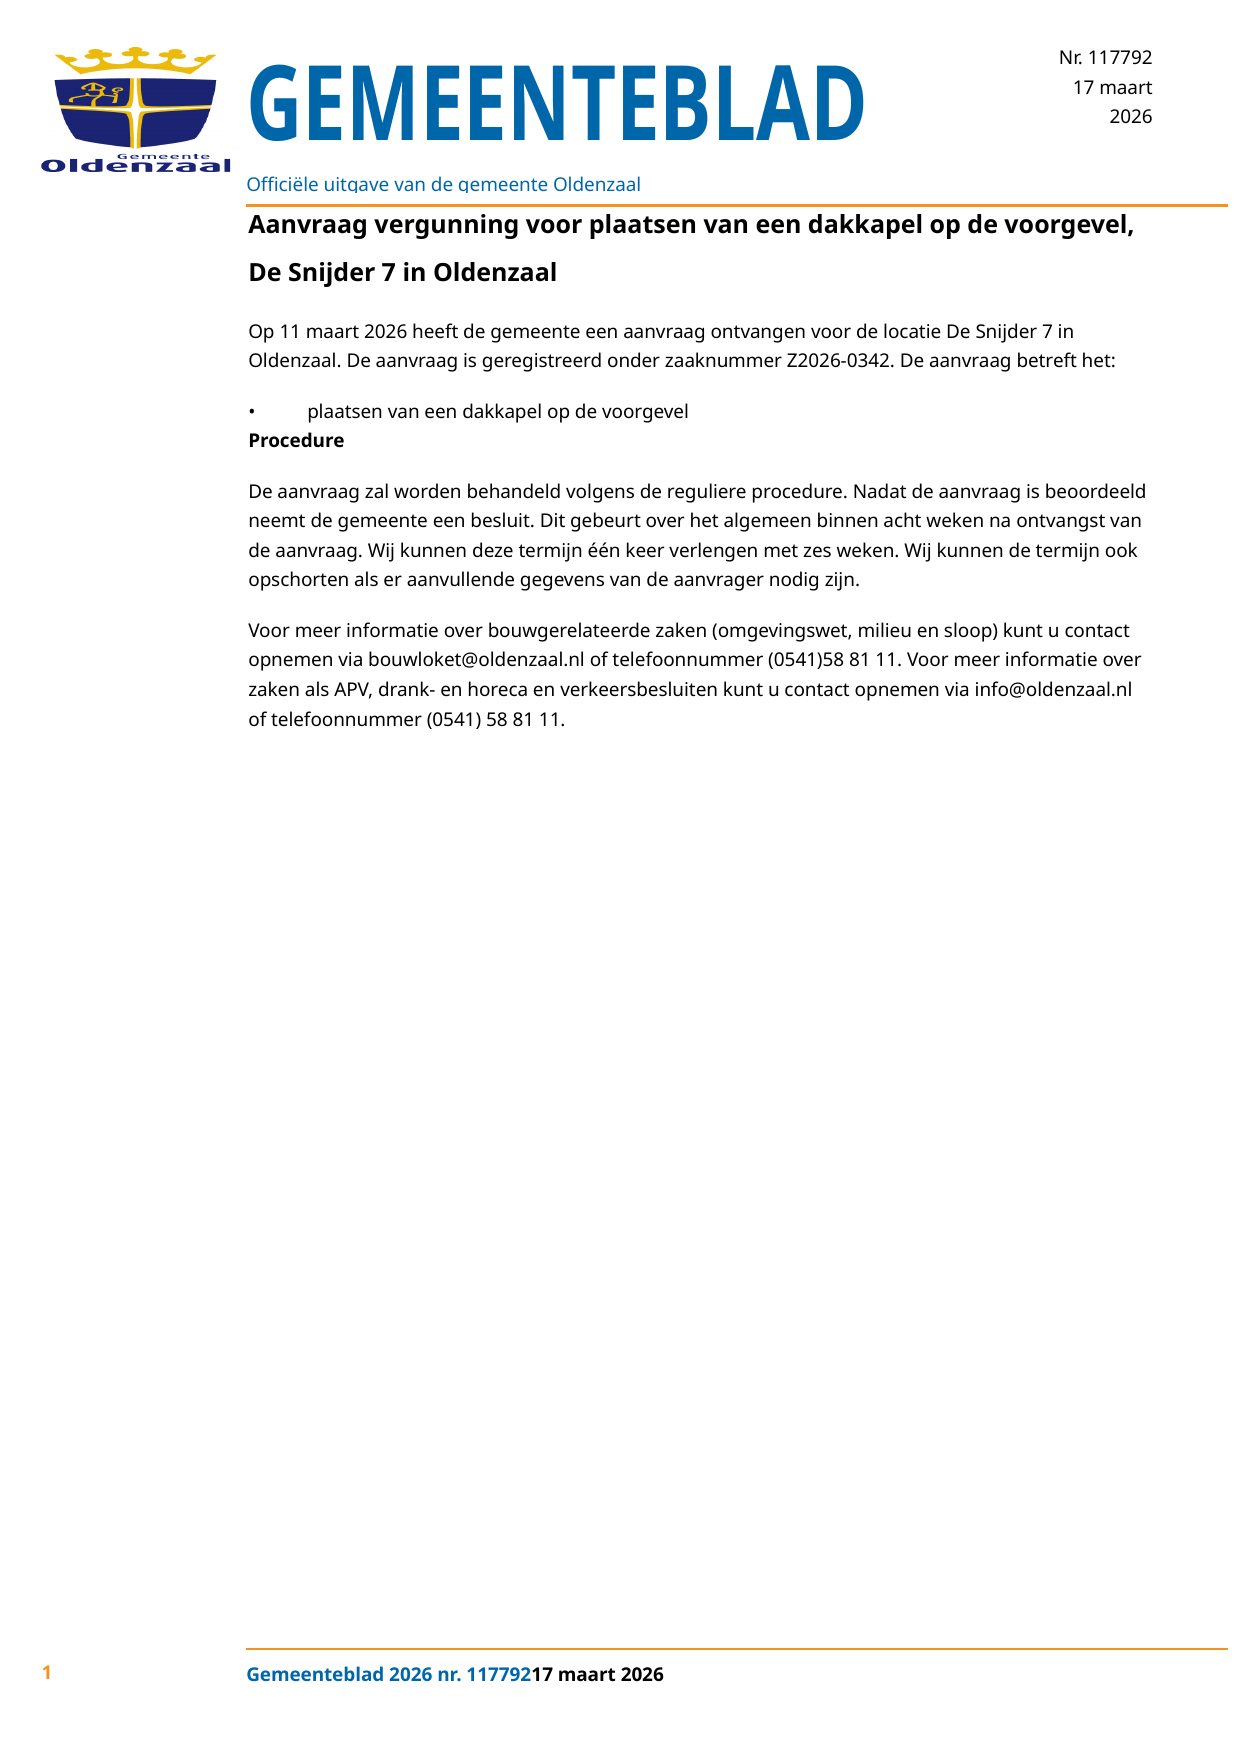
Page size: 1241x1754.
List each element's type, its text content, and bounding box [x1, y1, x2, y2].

list plaatsen van een dakkapel op de voorgevel [248, 398, 1152, 424]
text Procedure [248, 427, 1152, 453]
picture [41, 47, 231, 172]
text Op 11 maart 2026 heeft de gemeente een aanvraag ontvangen voor de locatie De Snijder 7 in Oldenzaal. De aanvraag is geregistreerd onder zaaknummer Z2026-0342. De aanvraag betreft het: [248, 318, 1152, 373]
text De aanvraag zal worden behandeld volgens de reguliere procedure. Nadat de aanvraag is beoordeeld neemt de gemeente een besluit. Dit gebeurt over het algemeen binnen acht weken na ontvangst van de aanvraag. Wij kunnen deze termijn één keer verlengen met zes weken. Wij kunnen de termijn ook opschorten als er aanvullende gegevens van de aanvrager nodig zijn. [248, 478, 1152, 592]
text Voor meer informatie over bouwgerelateerde zaken (omgevingswet, milieu en sloop) kunt u contact opnemen via bouwloket@oldenzaal.nl of telefoonnummer (0541)58 81 11. Voor meer informatie over zaken als APV, drank- en horeca en verkeersbesluiten kunt u contact opnemen via info@oldenzaal.nl of telefoonnummer (0541) 58 81 11. [248, 617, 1152, 732]
text Aanvraag vergunning voor plaatsen van een dakkapel op de voorgevel, De Snijder 7 in Oldenzaal [248, 207, 1152, 288]
